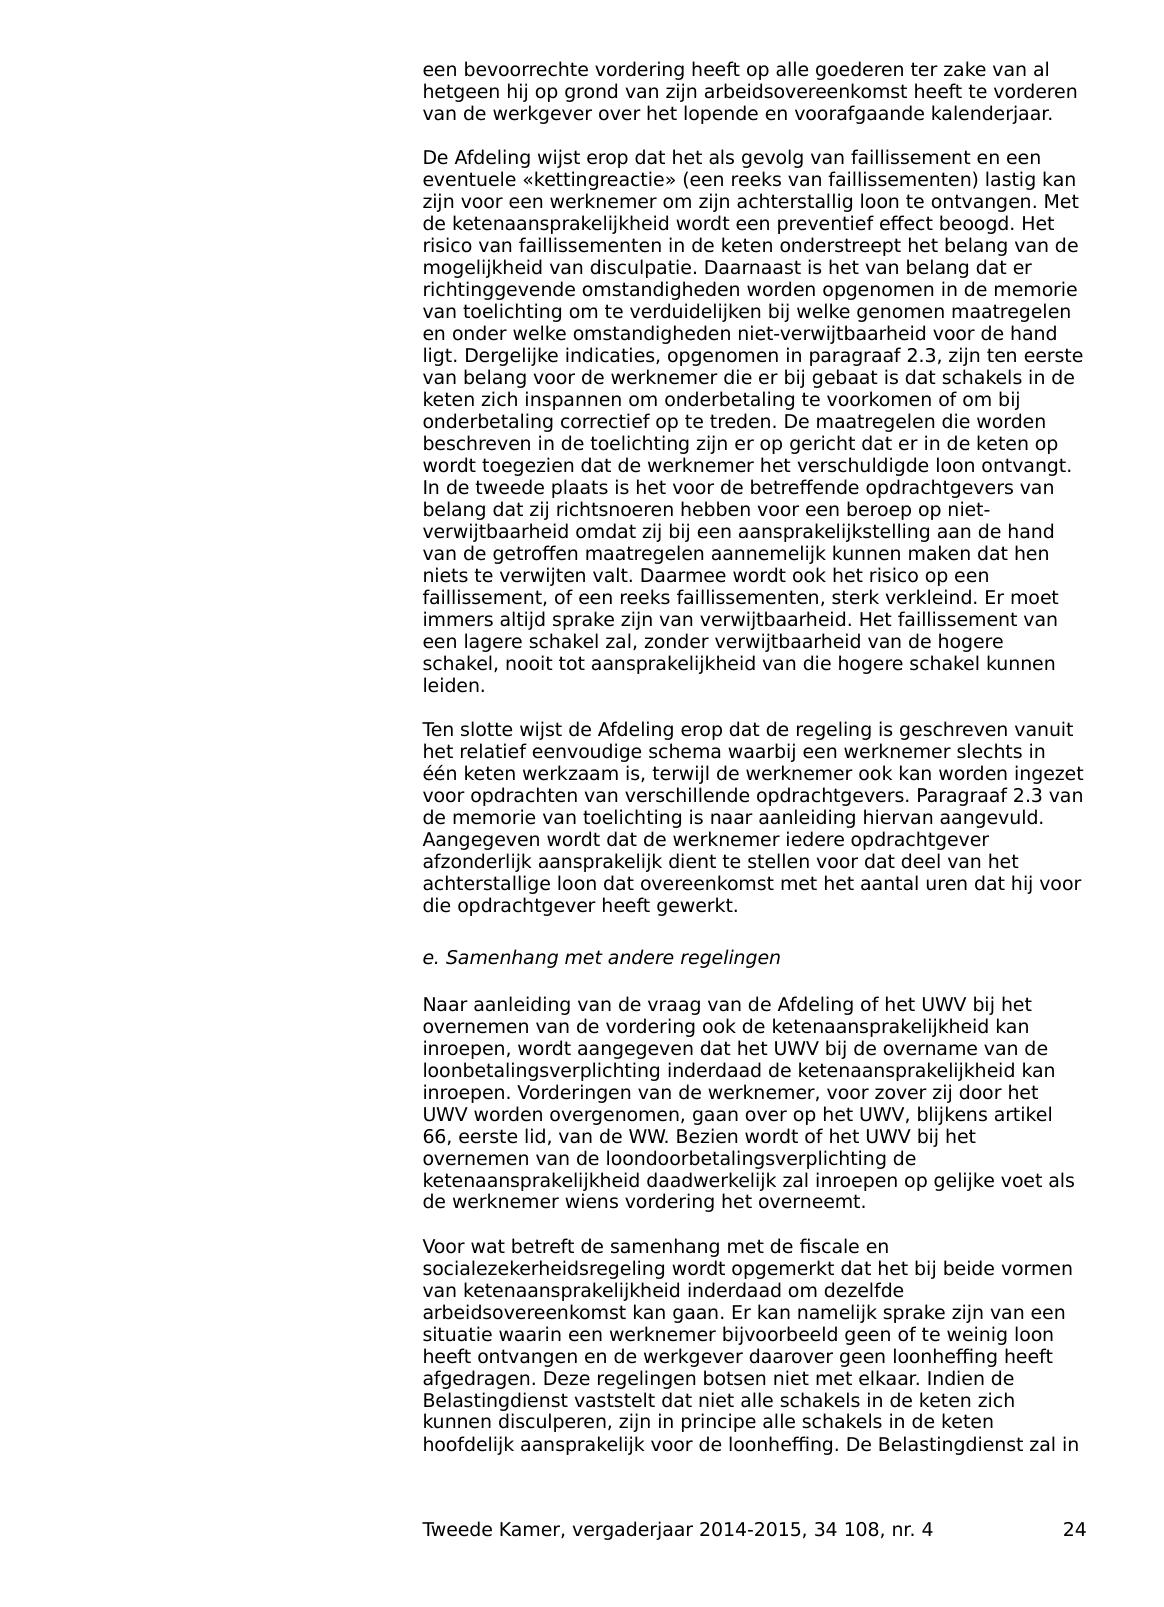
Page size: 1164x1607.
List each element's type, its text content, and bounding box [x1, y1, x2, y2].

subtitle e. Samenhang met andere regelingen [422, 947, 1087, 969]
text een bevoorrechte vordering heeft op alle goederen ter zake van al hetgeen hij op grond van zijn arbeidsovereenkomst heeft te vorderen van de werkgever over het lopende en voorafgaande kalenderjaar. [422, 59, 1087, 125]
text Naar aanleiding van de vraag van de Afdeling of het UWV bij het overnemen van de vordering ook de ketenaansprakelijkheid kan inroepen, wordt aangegeven dat het UWV bij de overname van de loonbetalingsverplichting inderdaad de ketenaansprakelijkheid kan inroepen. Vorderingen van de werknemer, voor zover zij door het UWV worden overgenomen, gaan over op het UWV, blijkens artikel 66, eerste lid, van de WW. Bezien wordt of het UWV bij het overnemen van de loondoorbetalingsverplichting de ketenaansprakelijkheid daadwerkelijk zal inroepen op gelijke voet als de werknemer wiens vordering het overneemt. [422, 994, 1087, 1213]
text Voor wat betreft de samenhang met de fiscale en socialezekerheidsregeling wordt opgemerkt dat het bij beide vormen van ketenaansprakelijkheid inderdaad om dezelfde arbeidsovereenkomst kan gaan. Er kan namelijk sprake zijn van een situatie waarin een werknemer bijvoorbeeld geen of te weinig loon heeft ontvangen en de werkgever daarover geen loonheffing heeft afgedragen. Deze regelingen botsen niet met elkaar. Indien de Belastingdienst vaststelt dat niet alle schakels in de keten zich kunnen disculperen, zijn in principe alle schakels in de keten hoofdelijk aansprakelijk voor de loonheffing. De Belastingdienst zal in [422, 1236, 1087, 1455]
text De Afdeling wijst erop dat het als gevolg van faillissement en een eventuele «kettingreactie» (een reeks van faillissementen) lastig kan zijn voor een werknemer om zijn achterstallig loon te ontvangen. Met de ketenaansprakelijkheid wordt een preventief effect beoogd. Het risico van faillissementen in de keten onderstreept het belang van de mogelijkheid van disculpatie. Daarnaast is het van belang dat er richtinggevende omstandigheden worden opgenomen in de memorie van toelichting om te verduidelijken bij welke genomen maatregelen en onder welke omstandigheden niet-verwijtbaarheid voor de hand ligt. Dergelijke indicaties, opgenomen in paragraaf 2.3, zijn ten eerste van belang voor de werknemer die er bij gebaat is dat schakels in de keten zich inspannen om onderbetaling te voorkomen of om bij onderbetaling correctief op te treden. De maatregelen die worden beschreven in de toelichting zijn er op gericht dat er in de keten op wordt toegezien dat de werknemer het verschuldigde loon ontvangt. In de tweede plaats is het voor de betreffende opdrachtgevers van belang dat zij richtsnoeren hebben voor een beroep op niet-verwijtbaarheid omdat zij bij een aansprakelijkstelling aan de hand van de getroffen maatregelen aannemelijk kunnen maken dat hen niets te verwijten valt. Daarmee wordt ook het risico op een faillissement, of een reeks faillissementen, sterk verkleind. Er moet immers altijd sprake zijn van verwijtbaarheid. Het faillissement van een lagere schakel zal, zonder verwijtbaarheid van de hogere schakel, nooit tot aansprakelijkheid van die hogere schakel kunnen leiden. [422, 147, 1087, 697]
text Ten slotte wijst de Afdeling erop dat de regeling is geschreven vanuit het relatief eenvoudige schema waarbij een werknemer slechts in één keten werkzaam is, terwijl de werknemer ook kan worden ingezet voor opdrachten van verschillende opdrachtgevers. Paragraaf 2.3 van de memorie van toelichting is naar aanleiding hiervan aangevuld. Aangegeven wordt dat de werknemer iedere opdrachtgever afzonderlijk aansprakelijk dient te stellen voor dat deel van het achterstallige loon dat overeenkomst met het aantal uren dat hij voor die opdrachtgever heeft gewerkt. [422, 719, 1087, 917]
